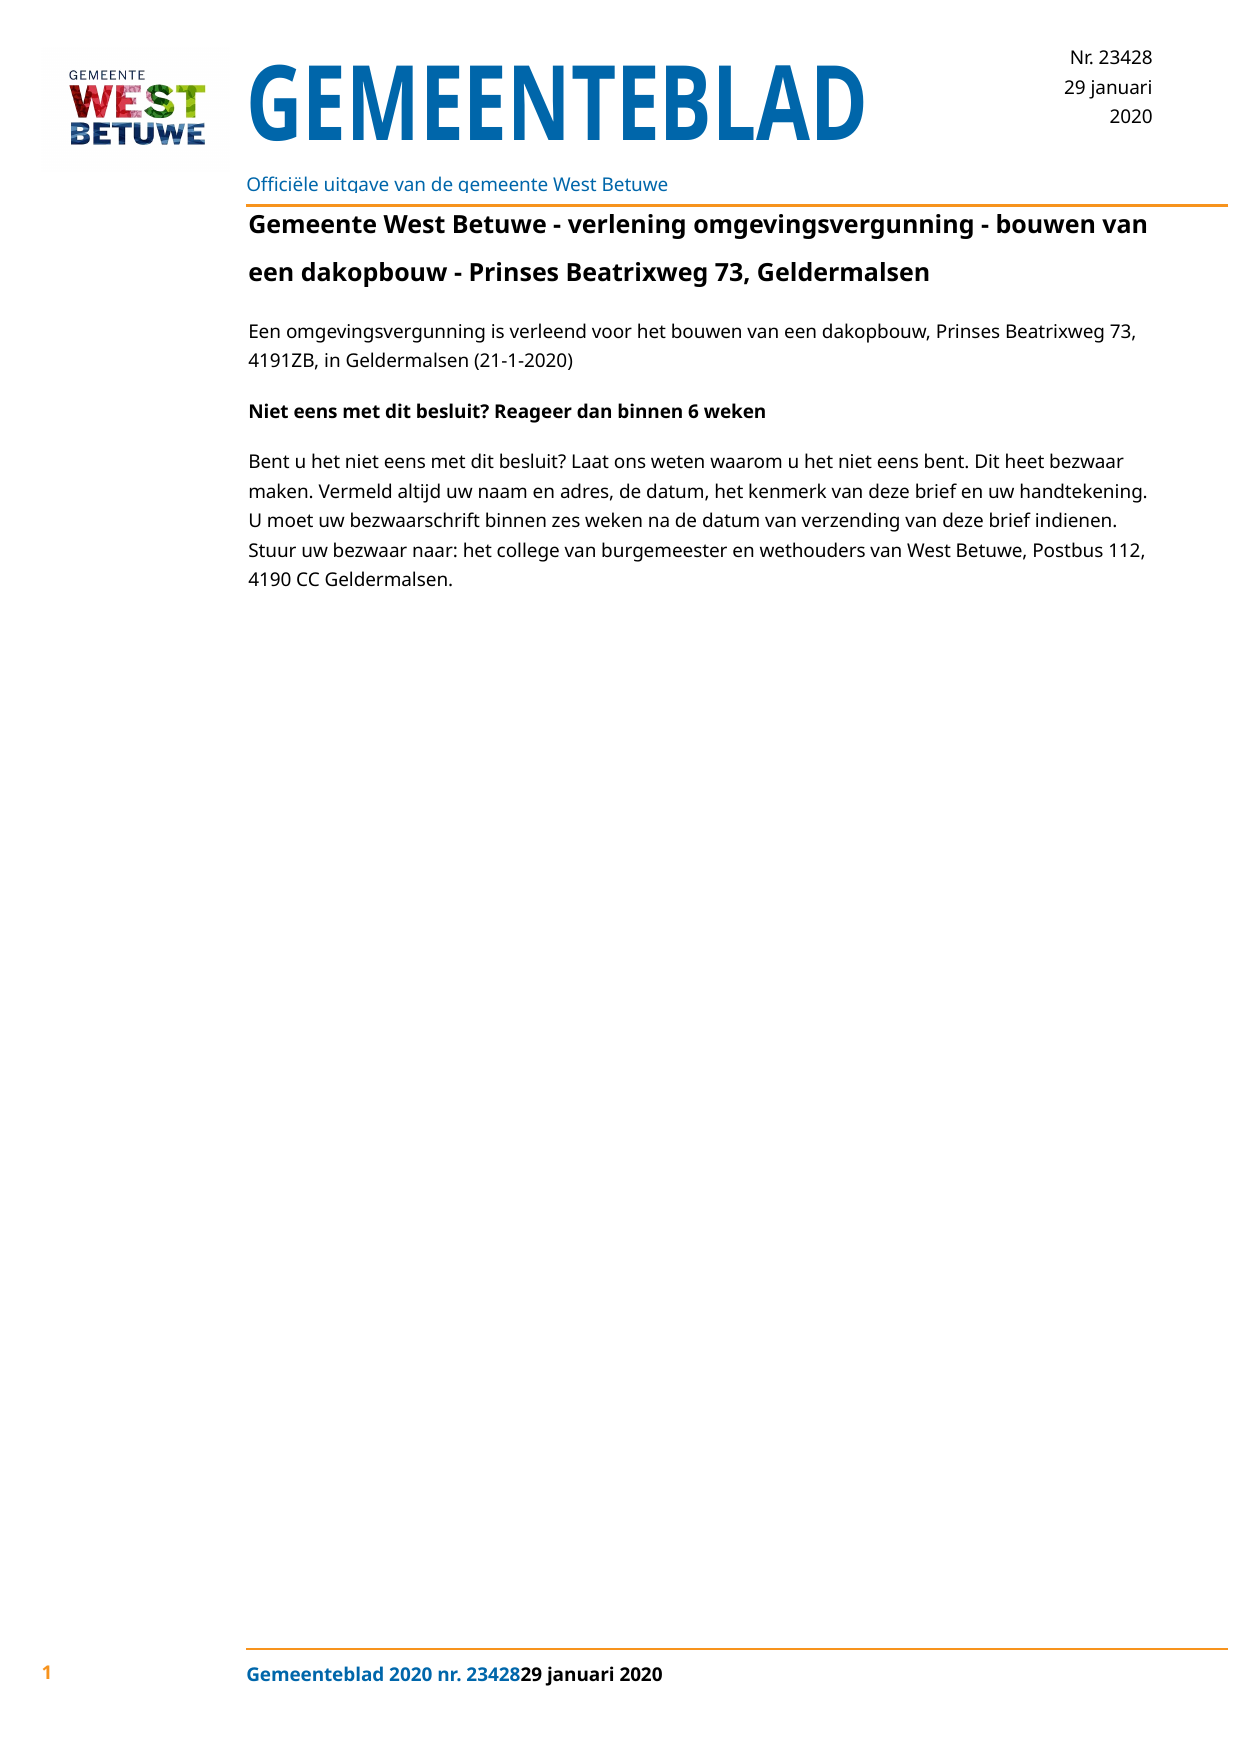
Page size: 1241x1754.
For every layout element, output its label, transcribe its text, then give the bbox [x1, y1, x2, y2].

picture [41, 47, 231, 172]
text Bent u het niet eens met dit besluit? Laat ons weten waarom u het niet eens bent. Dit heet bezwaar maken. Vermeld altijd uw naam en adres, de datum, het kenmerk van deze brief en uw handtekening. U moet uw bezwaarschrift binnen zes weken na de datum van verzending van deze brief indienen. Stuur uw bezwaar naar: het college van burgemeester en wethouders van West Betuwe, Postbus 112, 4190 CC Geldermalsen. [248, 448, 1152, 592]
text Gemeente West Betuwe - verlening omgevingsvergunning - bouwen van een dakopbouw - Prinses Beatrixweg 73, Geldermalsen [248, 207, 1152, 288]
text Niet eens met dit besluit? Reageer dan binnen 6 weken [248, 398, 1152, 424]
text Een omgevingsvergunning is verleend voor het bouwen van een dakopbouw, Prinses Beatrixweg 73, 4191ZB, in Geldermalsen (21-1-2020) [248, 318, 1152, 373]
